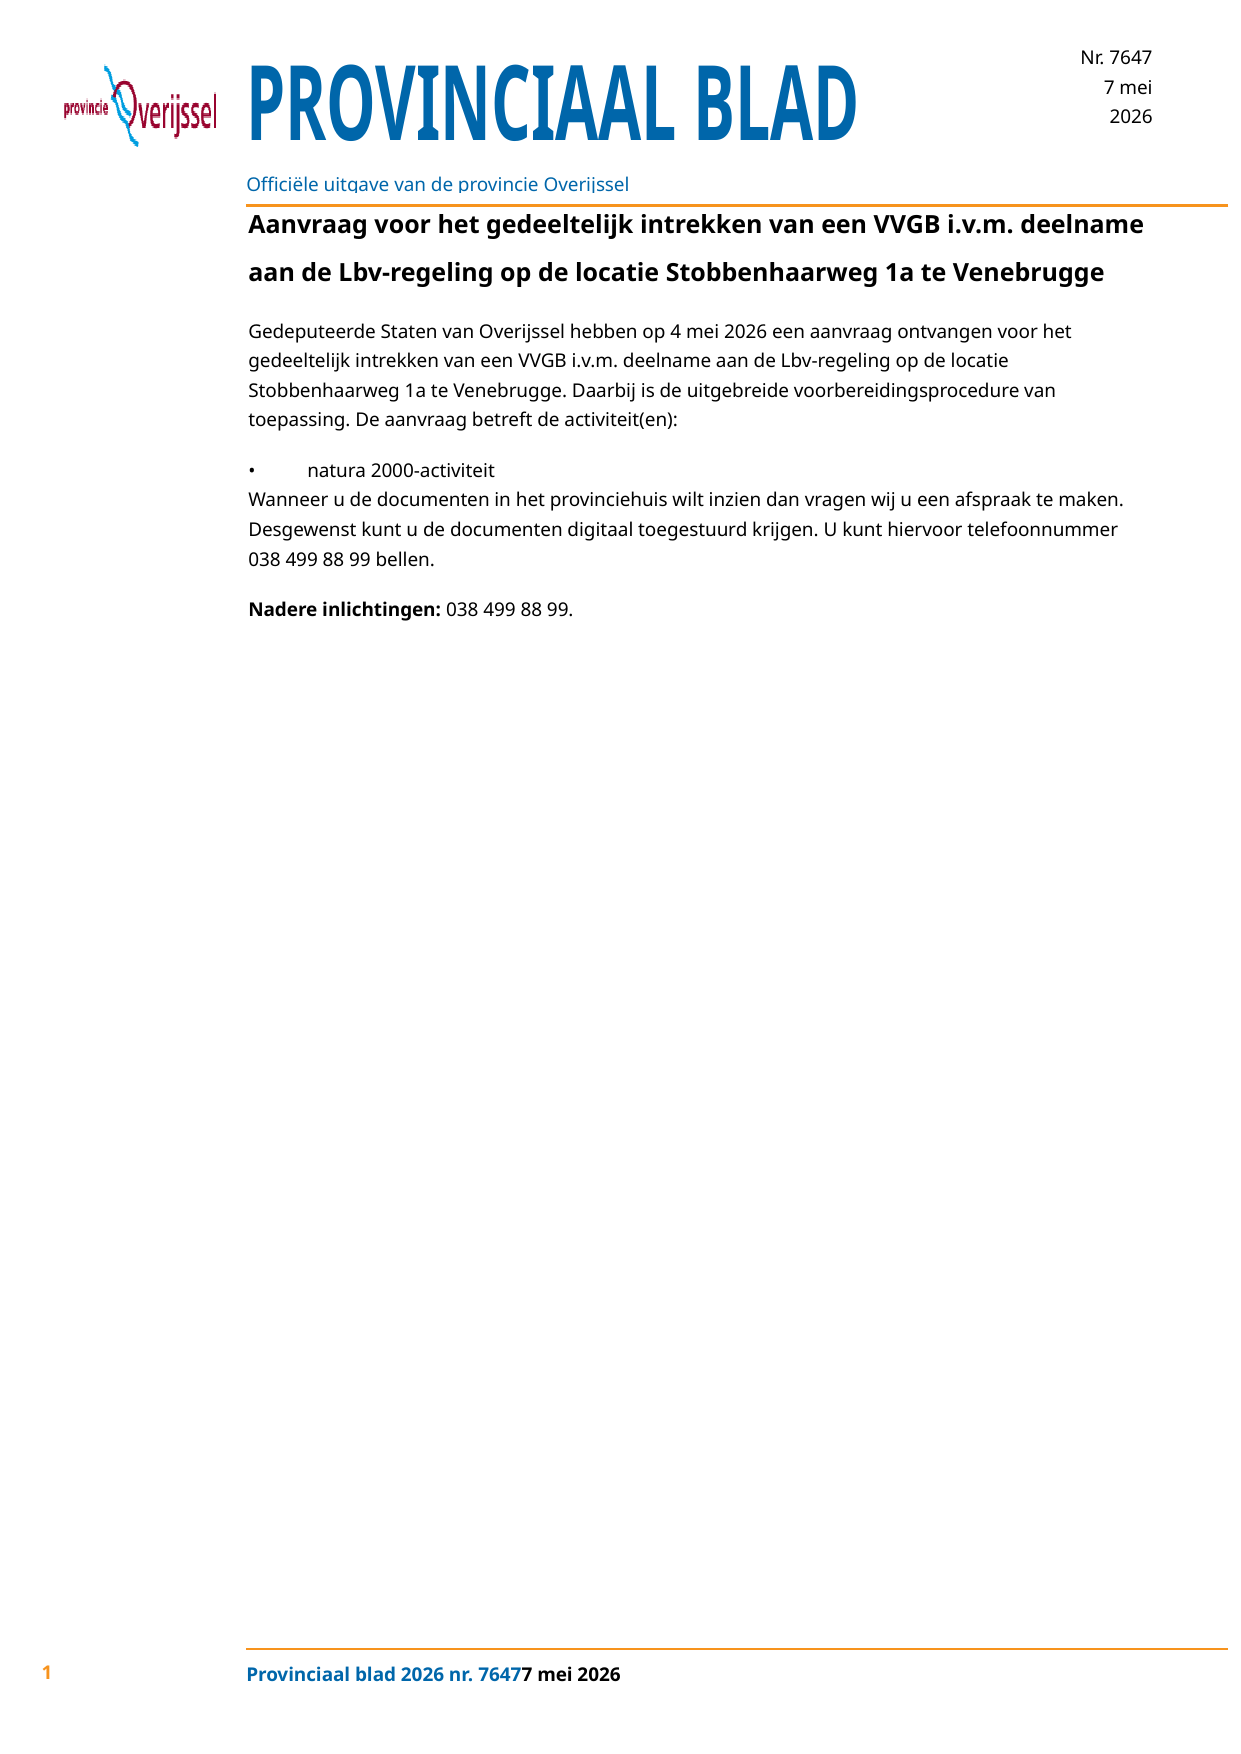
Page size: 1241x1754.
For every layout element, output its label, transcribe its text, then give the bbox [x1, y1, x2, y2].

list natura 2000-activiteit [248, 457, 1152, 483]
text Gedeputeerde Staten van Overijssel hebben op 4 mei 2026 een aanvraag ontvangen voor het gedeeltelijk intrekken van een VVGB i.v.m. deelname aan de Lbv-regeling op de locatie Stobbenhaarweg 1a te Venebrugge. Daarbij is de uitgebreide voorbereidingsprocedure van toepassing. De aanvraag betreft de activiteit(en): [248, 318, 1152, 432]
text Aanvraag voor het gedeeltelijk intrekken van een VVGB i.v.m. deelname aan de Lbv-regeling op de locatie Stobbenhaarweg 1a te Venebrugge [248, 207, 1152, 288]
picture [41, 47, 231, 172]
text Wanneer u de documenten in het provinciehuis wilt inzien dan vragen wij u een afspraak te maken. Desgewenst kunt u de documenten digitaal toegestuurd krijgen. U kunt hiervoor telefoonnummer 038 499 88 99 bellen. [248, 487, 1152, 572]
text Nadere inlichtingen: 038 499 88 99. [248, 596, 1152, 622]
